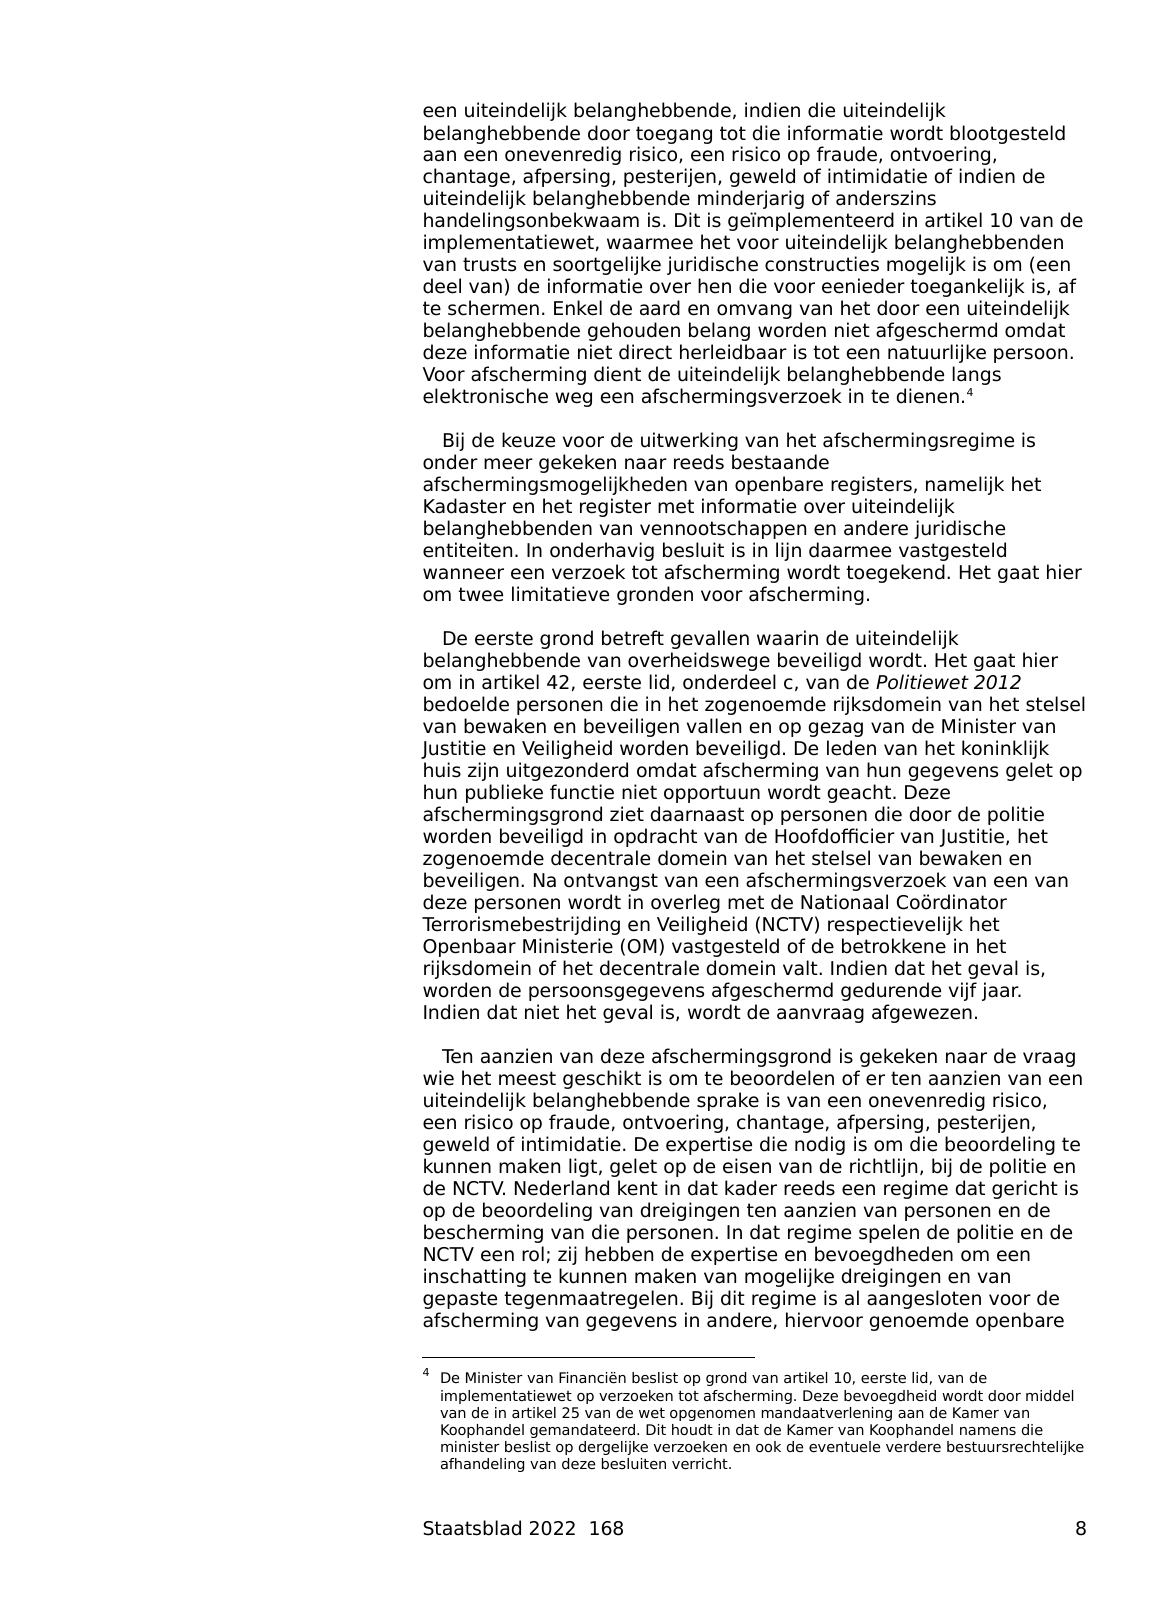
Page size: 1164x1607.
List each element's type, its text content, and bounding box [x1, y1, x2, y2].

text De Minister van Financiën beslist op grond van artikel 10, eerste lid, van de implementatiewet op verzoeken tot afscherming. Deze bevoegdheid wordt door middel van de in artikel 25 van de wet opgenomen mandaatverlening aan de Kamer van Koophandel gemandateerd. Dit houdt in dat de Kamer van Koophandel namens die minister beslist op dergelijke verzoeken en ook de eventuele verdere bestuursrechtelijke afhandeling van deze besluiten verricht. [422, 1366, 1087, 1473]
text Ten aanzien van deze afschermingsgrond is gekeken naar de vraag wie het meest geschikt is om te beoordelen of er ten aanzien van een uiteindelijk belanghebbende sprake is van een onevenredig risico, een risico op fraude, ontvoering, chantage, afpersing, pesterijen, geweld of intimidatie. De expertise die nodig is om die beoordeling te kunnen maken ligt, gelet op de eisen van de richtlijn, bij de politie en de NCTV. Nederland kent in dat kader reeds een regime dat gericht is op de beoordeling van dreigingen ten aanzien van personen en de bescherming van die personen. In dat regime spelen de politie en de NCTV een rol; zij hebben de expertise en bevoegdheden om een inschatting te kunnen maken van mogelijke dreigingen en van gepaste tegenmaatregelen. Bij dit regime is al aangesloten voor de afscherming van gegevens in andere, hiervoor genoemde openbare [422, 1046, 1087, 1332]
text Bij de keuze voor de uitwerking van het afschermingsregime is onder meer gekeken naar reeds bestaande afschermingsmogelijkheden van openbare registers, namelijk het Kadaster en het register met informatie over uiteindelijk belanghebbenden van vennootschappen en andere juridische entiteiten. In onderhavig besluit is in lijn daarmee vastgesteld wanneer een verzoek tot afscherming wordt toegekend. Het gaat hier om twee limitatieve gronden voor afscherming. [422, 430, 1087, 606]
text een uiteindelijk belanghebbende, indien die uiteindelijk belanghebbende door toegang tot die informatie wordt blootgesteld aan een onevenredig risico, een risico op fraude, ontvoering, chantage, afpersing, pesterijen, geweld of intimidatie of indien de uiteindelijk belanghebbende minderjarig of anderszins handelingsonbekwaam is. Dit is geïmplementeerd in artikel 10 van de implementatiewet, waarmee het voor uiteindelijk belanghebbenden van trusts en soortgelijke juridische constructies mogelijk is om (een deel van) de informatie over hen die voor eenieder toegankelijk is, af te schermen. Enkel de aard en omvang van het door een uiteindelijk belanghebbende gehouden belang worden niet afgeschermd omdat deze informatie niet direct herleidbaar is tot een natuurlijke persoon. Voor afscherming dient de uiteindelijk belanghebbende langs elektronische weg een afschermingsverzoek in te dienen. [422, 100, 1087, 408]
text De eerste grond betreft gevallen waarin de uiteindelijk belanghebbende van overheidswege beveiligd wordt. Het gaat hier om in artikel 42, eerste lid, onderdeel c, van de Politiewet 2012 bedoelde personen die in het zogenoemde rijksdomein van het stelsel van bewaken en beveiligen vallen en op gezag van de Minister van Justitie en Veiligheid worden beveiligd. De leden van het koninklijk huis zijn uitgezonderd omdat afscherming van hun gegevens gelet op hun publieke functie niet opportuun wordt geacht. Deze afschermingsgrond ziet daarnaast op personen die door de politie worden beveiligd in opdracht van de Hoofdofficier van Justitie, het zogenoemde decentrale domein van het stelsel van bewaken en beveiligen. Na ontvangst van een afschermingsverzoek van een van deze personen wordt in overleg met de Nationaal Coördinator Terrorismebestrijding en Veiligheid (NCTV) respectievelijk het Openbaar Ministerie (OM) vastgesteld of de betrokkene in het rijksdomein of het decentrale domein valt. Indien dat het geval is, worden de persoonsgegevens afgeschermd gedurende vijf jaar. Indien dat niet het geval is, wordt de aanvraag afgewezen. [422, 628, 1087, 1024]
